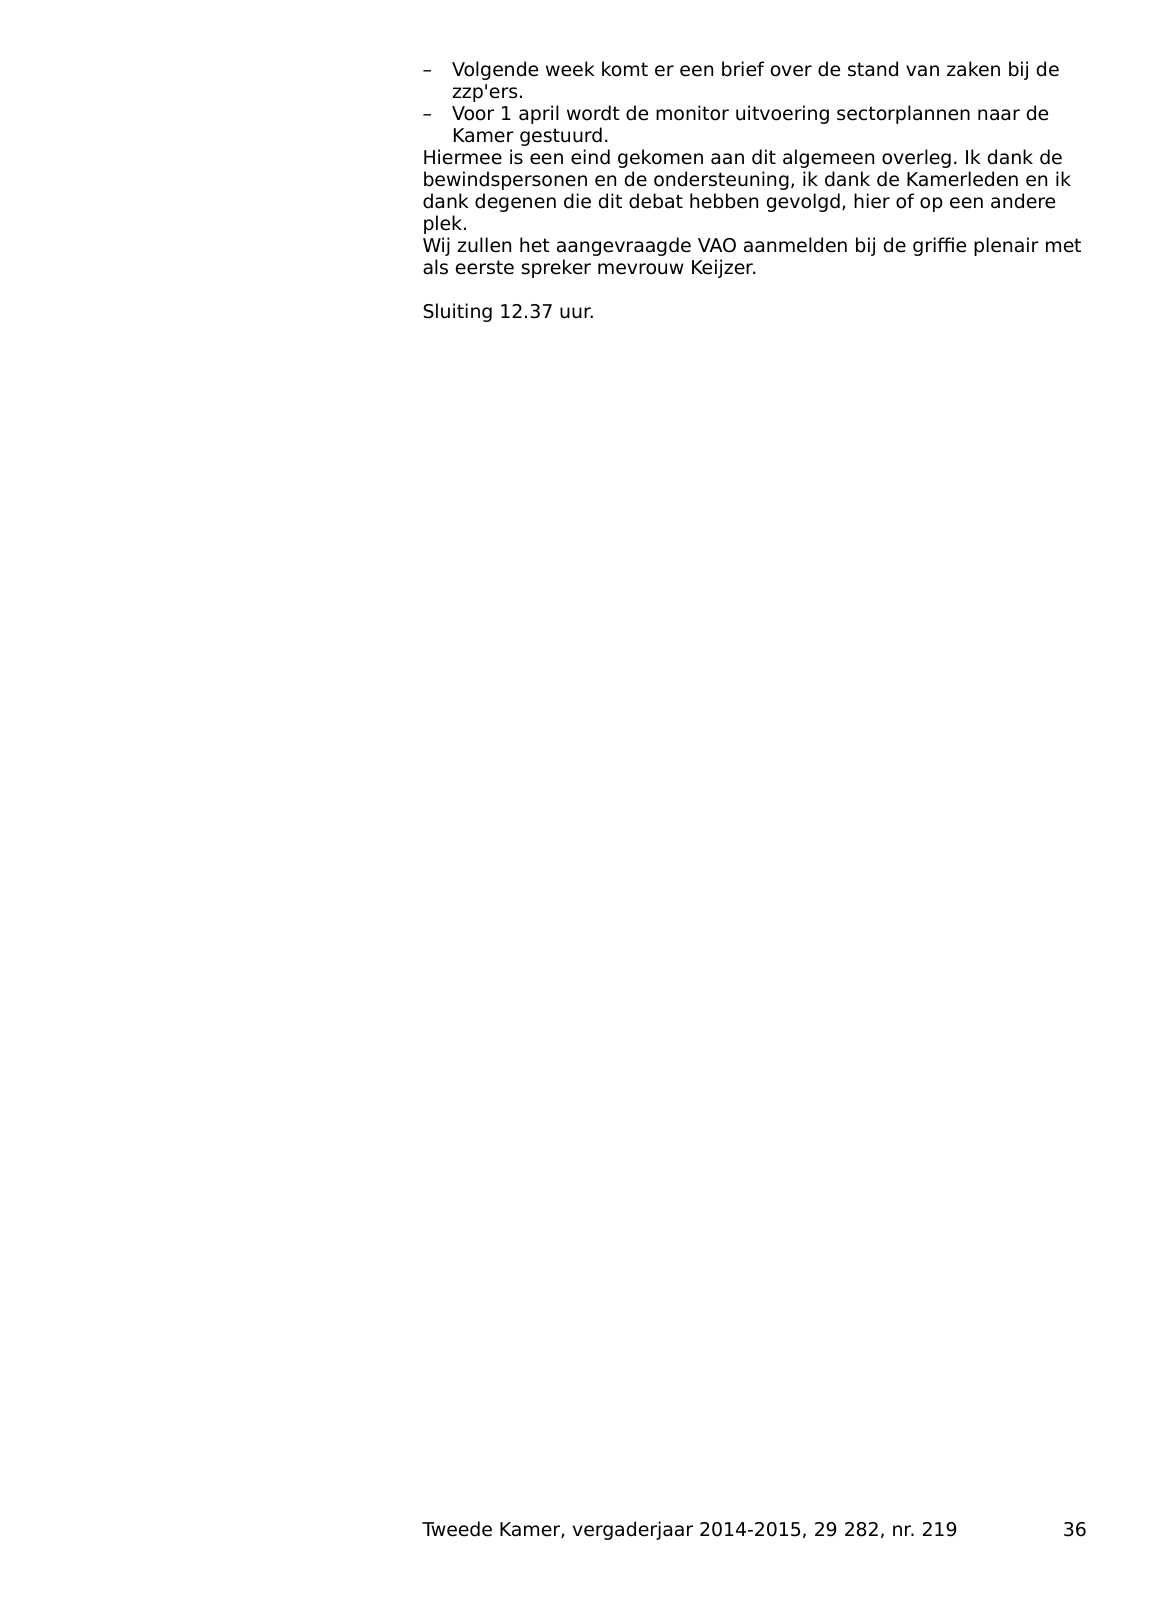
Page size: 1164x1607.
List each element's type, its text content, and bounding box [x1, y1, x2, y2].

text – Voor 1 april wordt de monitor uitvoering sectorplannen naar de Kamer gestuurd. [422, 103, 1087, 147]
text Hiermee is een eind gekomen aan dit algemeen overleg. Ik dank de bewindspersonen en de ondersteuning, ik dank de Kamerleden en ik dank degenen die dit debat hebben gevolgd, hier of op een andere plek. [422, 147, 1087, 235]
text – Volgende week komt er een brief over de stand van zaken bij de zzp'ers. [422, 59, 1087, 103]
text Sluiting 12.37 uur. [422, 301, 1087, 323]
text Wij zullen het aangevraagde VAO aanmelden bij de griffie plenair met als eerste spreker mevrouw Keijzer. [422, 235, 1087, 279]
